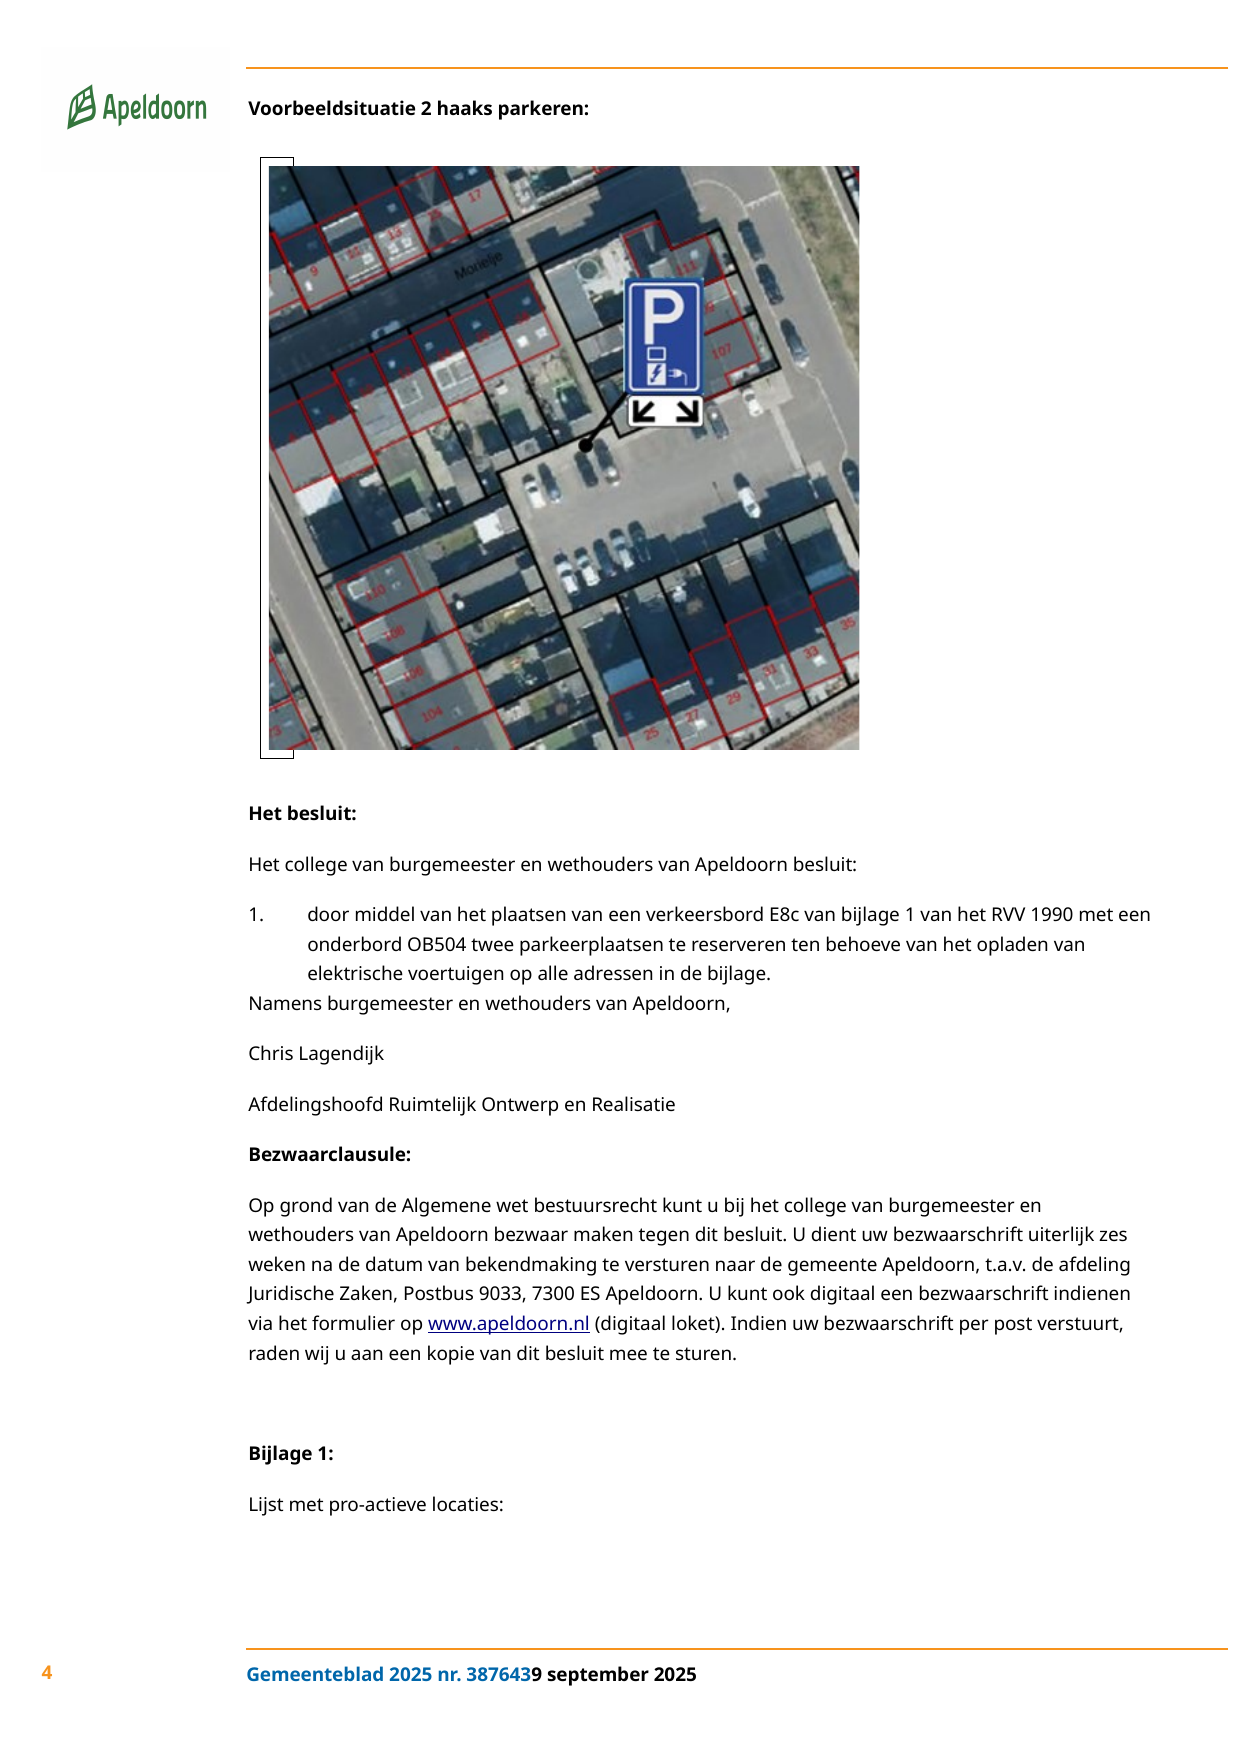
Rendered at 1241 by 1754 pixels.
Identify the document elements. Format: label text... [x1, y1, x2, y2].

text Bijlage 1: [248, 1441, 1152, 1466]
text Lijst met pro-actieve locaties: [248, 1491, 1152, 1517]
text Afdelingshoofd Ruimtelijk Ontwerp en Realisatie [248, 1091, 1152, 1117]
text Het besluit: [248, 801, 1152, 826]
text Op grond van de Algemene wet bestuursrecht kunt u bij het college van burgemeester en wethouders van Apeldoorn bezwaar maken tegen dit besluit. U dient uw bezwaarschrift uiterlijk zes weken na de datum van bekendmaking te versturen naar de gemeente Apeldoorn, t.a.v. de afdeling Juridische Zaken, Postbus 9033, 7300 ES Apeldoorn. U kunt ook digitaal een bezwaarschrift indienen via het formulier op www.apeldoorn.nl (digitaal loket). Indien uw bezwaarschrift per post verstuurt, raden wij u aan een kopie van dit besluit mee te sturen. [248, 1192, 1152, 1366]
text Bezwaarclausule: [248, 1141, 1152, 1167]
text Chris Lagendijk [248, 1041, 1152, 1066]
list door middel van het plaatsen van een verkeersbord E8c van bijlage 1 van het RVV 1990 met een onderbord OB504 twee parkeerplaatsen te reserveren ten behoeve van het opladen van elektrische voertuigen op alle adressen in de bijlage. [248, 901, 1152, 986]
picture [268, 166, 860, 750]
text Het college van burgemeester en wethouders van Apeldoorn besluit: [248, 851, 1152, 877]
picture [41, 47, 231, 172]
text Namens burgemeester en wethouders van Apeldoorn, [248, 990, 1152, 1016]
text Voorbeeldsituatie 2 haaks parkeren: [248, 95, 1152, 121]
